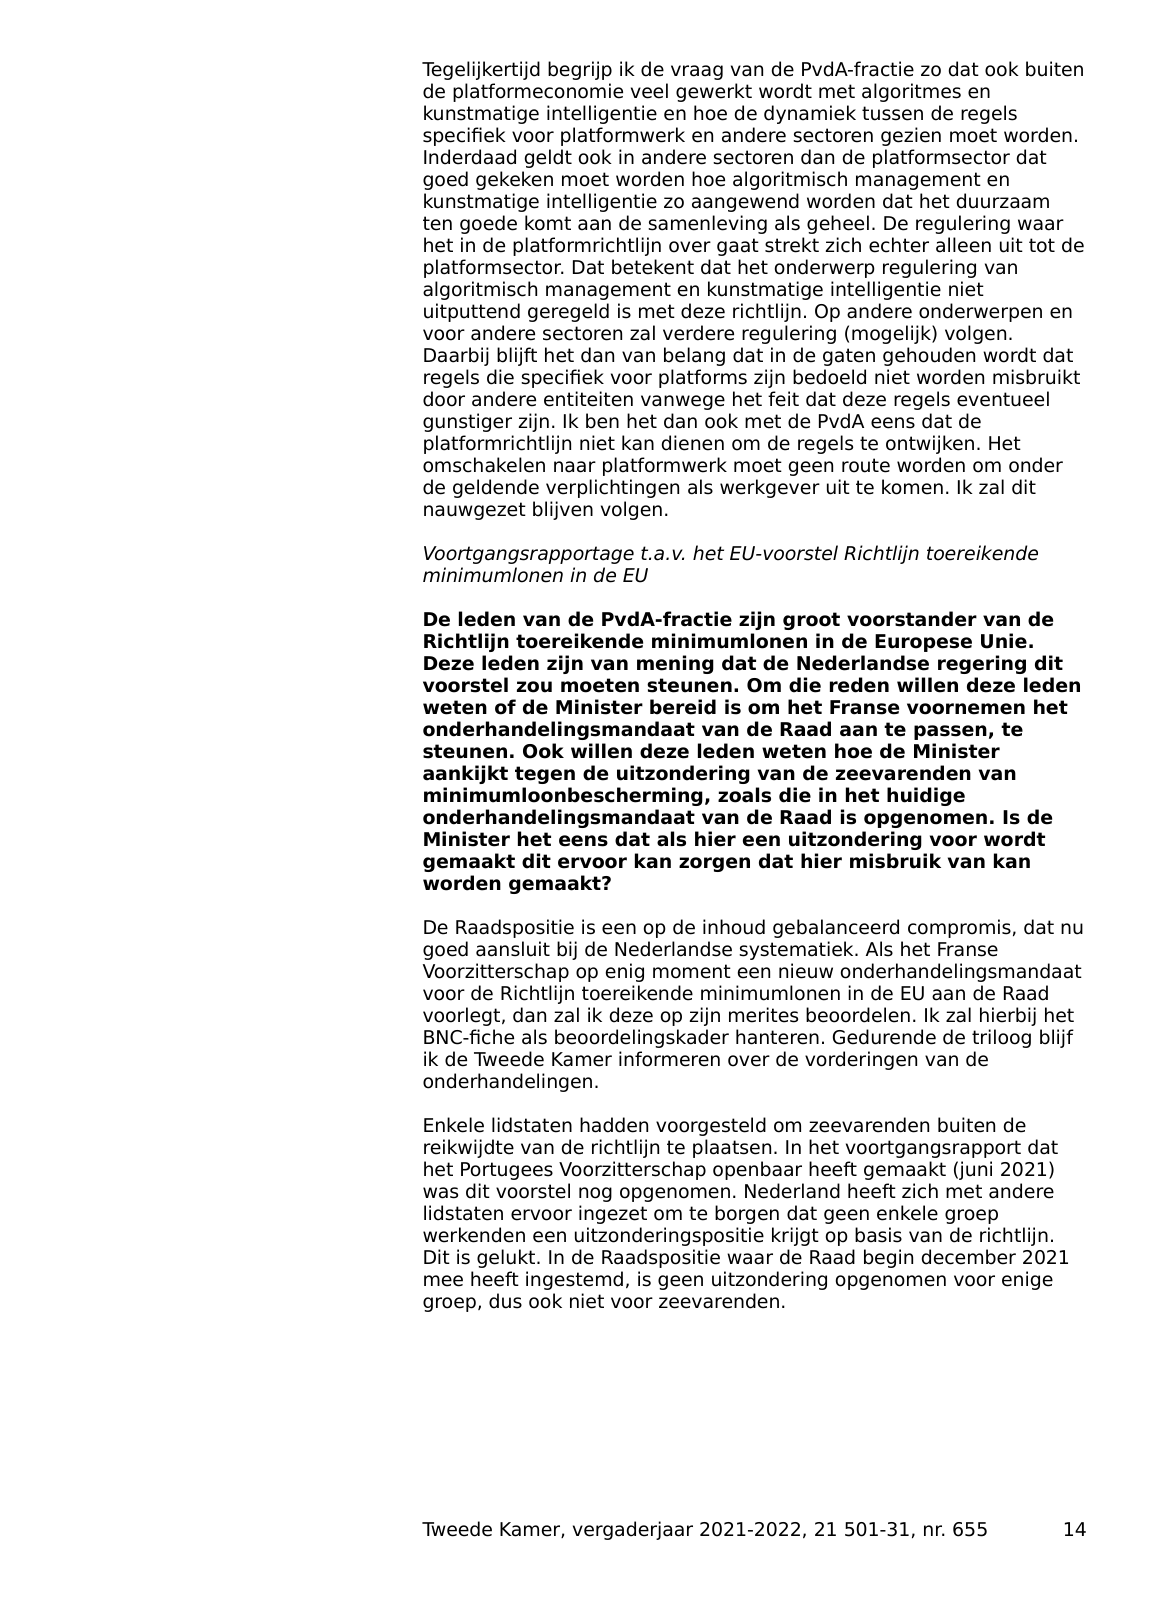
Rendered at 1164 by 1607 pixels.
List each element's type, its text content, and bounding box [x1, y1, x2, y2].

text De Raadspositie is een op de inhoud gebalanceerd compromis, dat nu goed aansluit bij de Nederlandse systematiek. Als het Franse Voorzitterschap op enig moment een nieuw onderhandelingsmandaat voor de Richtlijn toereikende minimumlonen in de EU aan de Raad voorlegt, dan zal ik deze op zijn merites beoordelen. Ik zal hierbij het BNC-fiche als beoordelingskader hanteren. Gedurende de triloog blijf ik de Tweede Kamer informeren over de vorderingen van de onderhandelingen. [422, 917, 1087, 1093]
subtitle Voortgangsrapportage t.a.v. het EU-voorstel Richtlijn toereikende minimumlonen in de EU [422, 543, 1087, 587]
text De leden van de PvdA-fractie zijn groot voorstander van de Richtlijn toereikende minimumlonen in de Europese Unie. Deze leden zijn van mening dat de Nederlandse regering dit voorstel zou moeten steunen. Om die reden willen deze leden weten of de Minister bereid is om het Franse voornemen het onderhandelingsmandaat van de Raad aan te passen, te steunen. Ook willen deze leden weten hoe de Minister aankijkt tegen de uitzondering van de zeevarenden van minimumloonbescherming, zoals die in het huidige onderhandelingsmandaat van de Raad is opgenomen. Is de Minister het eens dat als hier een uitzondering voor wordt gemaakt dit ervoor kan zorgen dat hier misbruik van kan worden gemaakt? [422, 609, 1087, 895]
text Enkele lidstaten hadden voorgesteld om zeevarenden buiten de reikwijdte van de richtlijn te plaatsen. In het voortgangsrapport dat het Portugees Voorzitterschap openbaar heeft gemaakt (juni 2021) was dit voorstel nog opgenomen. Nederland heeft zich met andere lidstaten ervoor ingezet om te borgen dat geen enkele groep werkenden een uitzonderingspositie krijgt op basis van de richtlijn. Dit is gelukt. In de Raadspositie waar de Raad begin december 2021 mee heeft ingestemd, is geen uitzondering opgenomen voor enige groep, dus ook niet voor zeevarenden. [422, 1115, 1087, 1313]
text Tegelijkertijd begrijp ik de vraag van de PvdA-fractie zo dat ook buiten de platformeconomie veel gewerkt wordt met algoritmes en kunstmatige intelligentie en hoe de dynamiek tussen de regels specifiek voor platformwerk en andere sectoren gezien moet worden. Inderdaad geldt ook in andere sectoren dan de platformsector dat goed gekeken moet worden hoe algoritmisch management en kunstmatige intelligentie zo aangewend worden dat het duurzaam ten goede komt aan de samenleving als geheel. De regulering waar het in de platformrichtlijn over gaat strekt zich echter alleen uit tot de platformsector. Dat betekent dat het onderwerp regulering van algoritmisch management en kunstmatige intelligentie niet uitputtend geregeld is met deze richtlijn. Op andere onderwerpen en voor andere sectoren zal verdere regulering (mogelijk) volgen. Daarbij blijft het dan van belang dat in de gaten gehouden wordt dat regels die specifiek voor platforms zijn bedoeld niet worden misbruikt door andere entiteiten vanwege het feit dat deze regels eventueel gunstiger zijn. Ik ben het dan ook met de PvdA eens dat de platformrichtlijn niet kan dienen om de regels te ontwijken. Het omschakelen naar platformwerk moet geen route worden om onder de geldende verplichtingen als werkgever uit te komen. Ik zal dit nauwgezet blijven volgen. [422, 59, 1087, 521]
